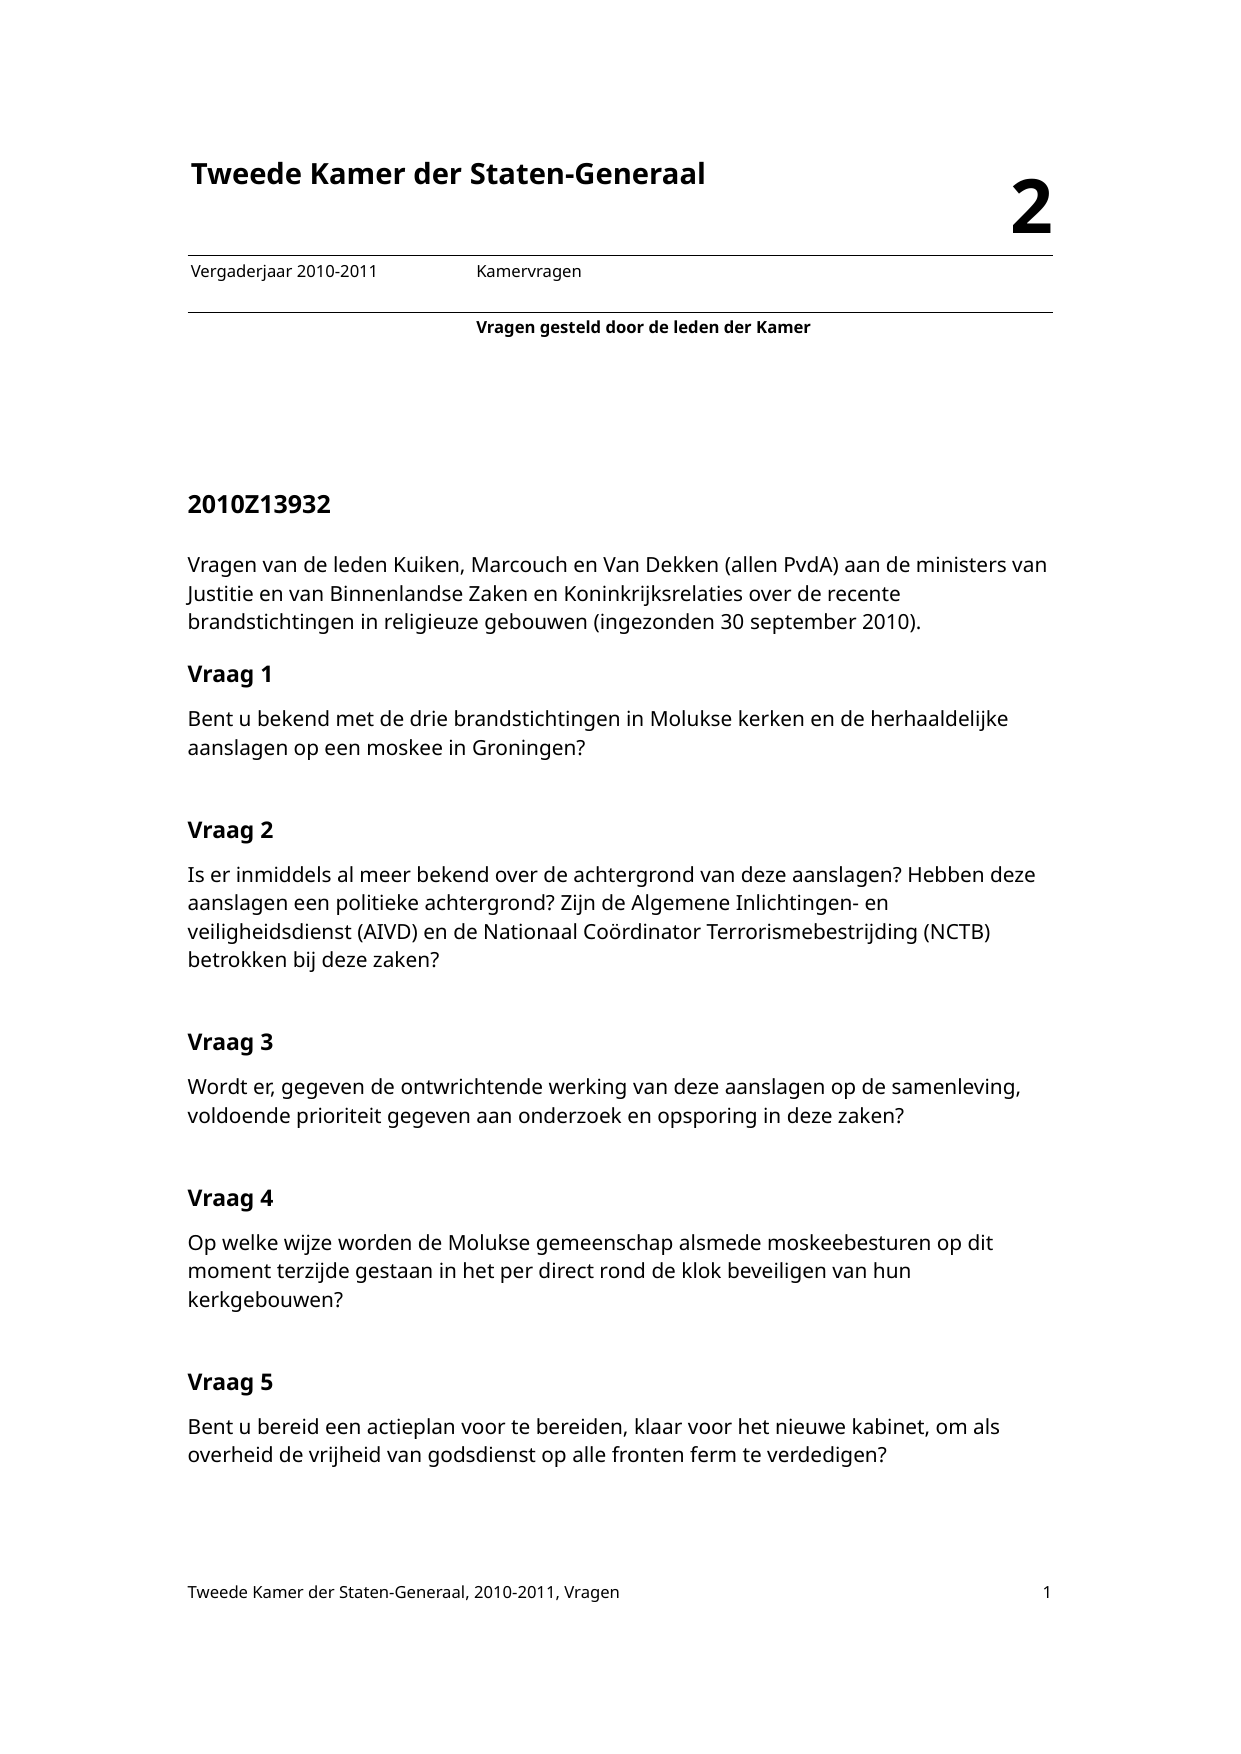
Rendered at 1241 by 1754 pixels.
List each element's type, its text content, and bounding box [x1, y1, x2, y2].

subtitle Vraag 5 [187, 1366, 1053, 1397]
subtitle Vraag 2 [187, 814, 1053, 845]
table_header Tweede Kamer der Staten-Generaal [188, 150, 879, 255]
text Bent u bereid een actieplan voor te bereiden, klaar voor het nieuwe kabinet, om als overheid de vrijheid van godsdienst op alle fronten ferm te verdedigen? [187, 1412, 1053, 1469]
subtitle Vraag 1 [187, 658, 1053, 689]
table_cell [188, 313, 473, 339]
subtitle Vraag 4 [187, 1182, 1053, 1213]
text Is er inmiddels al meer bekend over de achtergrond van deze aanslagen? Hebben deze aanslagen een politieke achtergrond? Zijn de Algemene Inlichtingen- en veiligheidsdienst (AIVD) en de Nationaal Coördinator Terrorismebestrijding (NCTB) betrokken bij deze zaken? [187, 860, 1053, 974]
subtitle Vraag 3 [187, 1026, 1053, 1057]
text Wordt er, gegeven de ontwrichtende werking van deze aanslagen op de samenleving, voldoende prioriteit gegeven aan onderzoek en opsporing in deze zaken? [187, 1072, 1053, 1129]
table_cell Vragen gesteld door de leden der Kamer [473, 313, 1053, 339]
text Bent u bekend met de drie brandstichtingen in Molukse kerken en de herhaaldelijke aanslagen op een moskee in Groningen? [187, 704, 1053, 761]
text Vragen van de leden Kuiken, Marcouch en Van Dekken (allen PvdA) aan de ministers van Justitie en van Binnenlandse Zaken en Koninkrijksrelaties over de recente brandstichtingen in religieuze gebouwen (ingezonden 30 september 2010). [187, 550, 1053, 636]
table_cell Kamervragen [473, 256, 1053, 312]
text 2010Z13932 [187, 487, 1053, 521]
text Op welke wijze worden de Molukse gemeenschap alsmede moskeebesturen op dit moment terzijde gestaan in het per direct rond de klok beveiligen van hun kerkgebouwen? [187, 1228, 1053, 1313]
table_cell Vergaderjaar 2010-2011 [188, 256, 473, 312]
table_header 2 [880, 150, 1053, 255]
